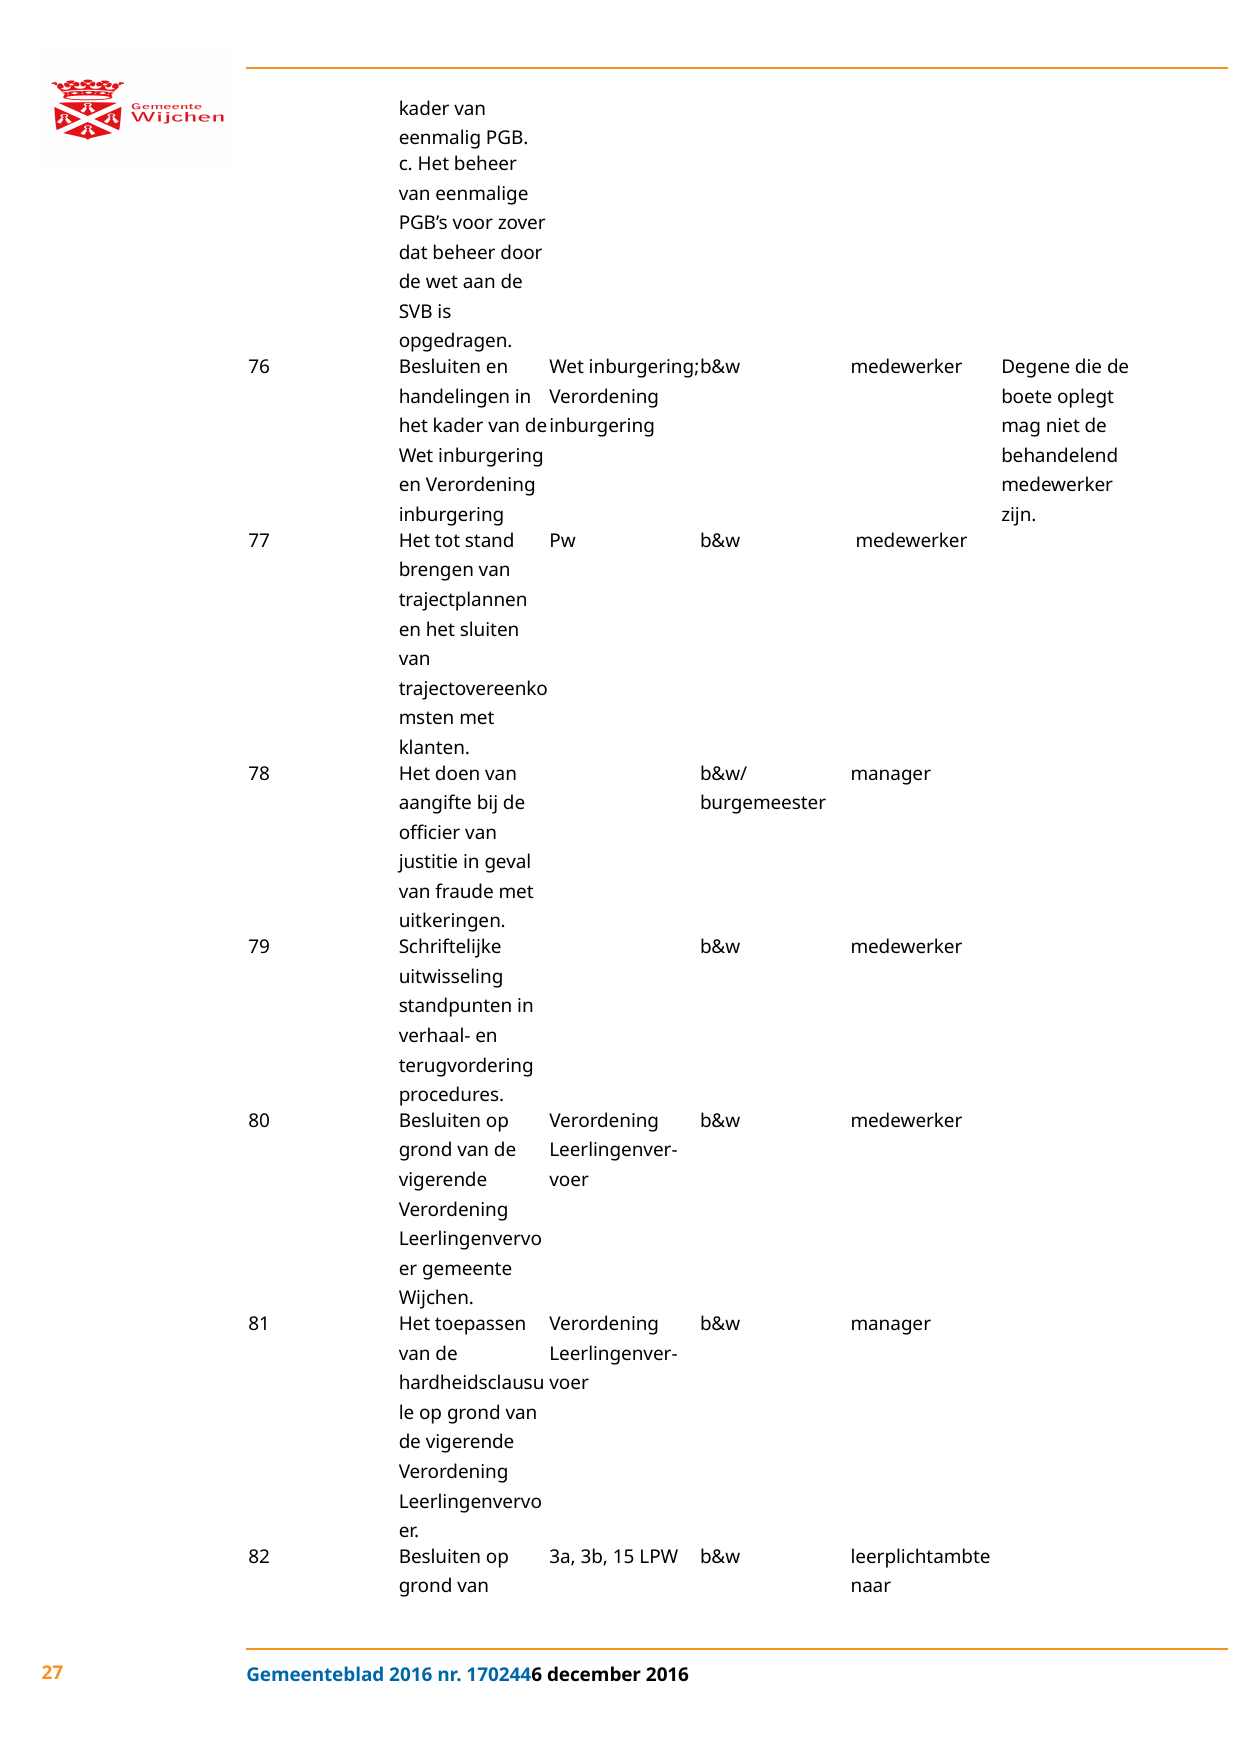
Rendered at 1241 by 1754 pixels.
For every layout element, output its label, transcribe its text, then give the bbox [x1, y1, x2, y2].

table_cell leerplichtambtenaar [850, 1543, 1001, 1598]
table_cell [1001, 1543, 1152, 1598]
table_cell Besluiten en handelingen in het kader van de Wet inburgering en Verordening inburgering [399, 353, 549, 527]
picture [41, 47, 231, 172]
table_cell [1001, 760, 1152, 933]
table_cell [248, 95, 398, 150]
table_cell [850, 150, 1001, 353]
table_cell b&w/burgemeester [700, 760, 850, 933]
table_cell kader van eenmalig PGB. [399, 95, 549, 150]
table_cell [549, 760, 700, 933]
table_cell [1001, 527, 1152, 760]
table_cell 79 [248, 934, 398, 1107]
table_cell [549, 150, 700, 353]
table_cell 77 [248, 527, 398, 760]
table_cell manager [850, 760, 1001, 933]
table_cell Degene die de boete oplegt mag niet de behandelend medewerker zijn. [1001, 353, 1152, 527]
table_cell manager [850, 1310, 1001, 1543]
table_cell 3a, 3b, 15 LPW [549, 1543, 700, 1598]
table_cell 81 [248, 1310, 398, 1543]
table_cell c. Het beheer van eenmalige PGB’s voor zover dat beheer door de wet aan de SVB is opgedragen. [399, 150, 549, 353]
table_cell Het tot stand brengen van trajectplannen en het sluiten van trajectovereenkomsten met klanten. [399, 527, 549, 760]
table_cell Verordening Leerlingenver-voer [549, 1107, 700, 1310]
table_cell [700, 95, 850, 150]
table_cell [700, 150, 850, 353]
table_cell [1001, 934, 1152, 1107]
table_cell Het doen van aangifte bij de officier van justitie in geval van fraude met uitkeringen. [399, 760, 549, 933]
table_cell Besluiten op grond van [399, 1543, 549, 1598]
table_cell Schriftelijke uitwisseling standpunten in verhaal- en terugvordering procedures. [399, 934, 549, 1107]
table_cell b&w [700, 1107, 850, 1310]
table_cell Wet inburgering; Verordening inburgering [549, 353, 700, 527]
table_cell [248, 150, 398, 353]
table_cell b&w [700, 527, 850, 760]
table_cell Pw [549, 527, 700, 760]
table_cell b&w [700, 934, 850, 1107]
table_cell [1001, 95, 1152, 150]
table_cell medewerker [850, 934, 1001, 1107]
table_cell medewerker [850, 1107, 1001, 1310]
table_cell Besluiten op grond van de vigerende Verordening Leerlingenvervoer gemeente Wijchen. [399, 1107, 549, 1310]
table_cell [549, 95, 700, 150]
table_cell [1001, 150, 1152, 353]
table_cell 82 [248, 1543, 398, 1598]
table_cell b&w [700, 1543, 850, 1598]
table_cell [850, 95, 1001, 150]
table_cell 80 [248, 1107, 398, 1310]
table_cell medewerker [850, 353, 1001, 527]
table_cell [549, 934, 700, 1107]
table_cell [1001, 1107, 1152, 1310]
table_cell b&w [700, 1310, 850, 1543]
table_cell [1001, 1310, 1152, 1543]
table_cell 78 [248, 760, 398, 933]
table_cell Het toepassen van de hardheidsclausule op grond van de vigerende Verordening Leerlingenvervoer. [399, 1310, 549, 1543]
table_cell b&w [700, 353, 850, 527]
table_cell medewerker [850, 527, 1001, 760]
table_cell 76 [248, 353, 398, 527]
table_cell Verordening Leerlingenver-voer [549, 1310, 700, 1543]
